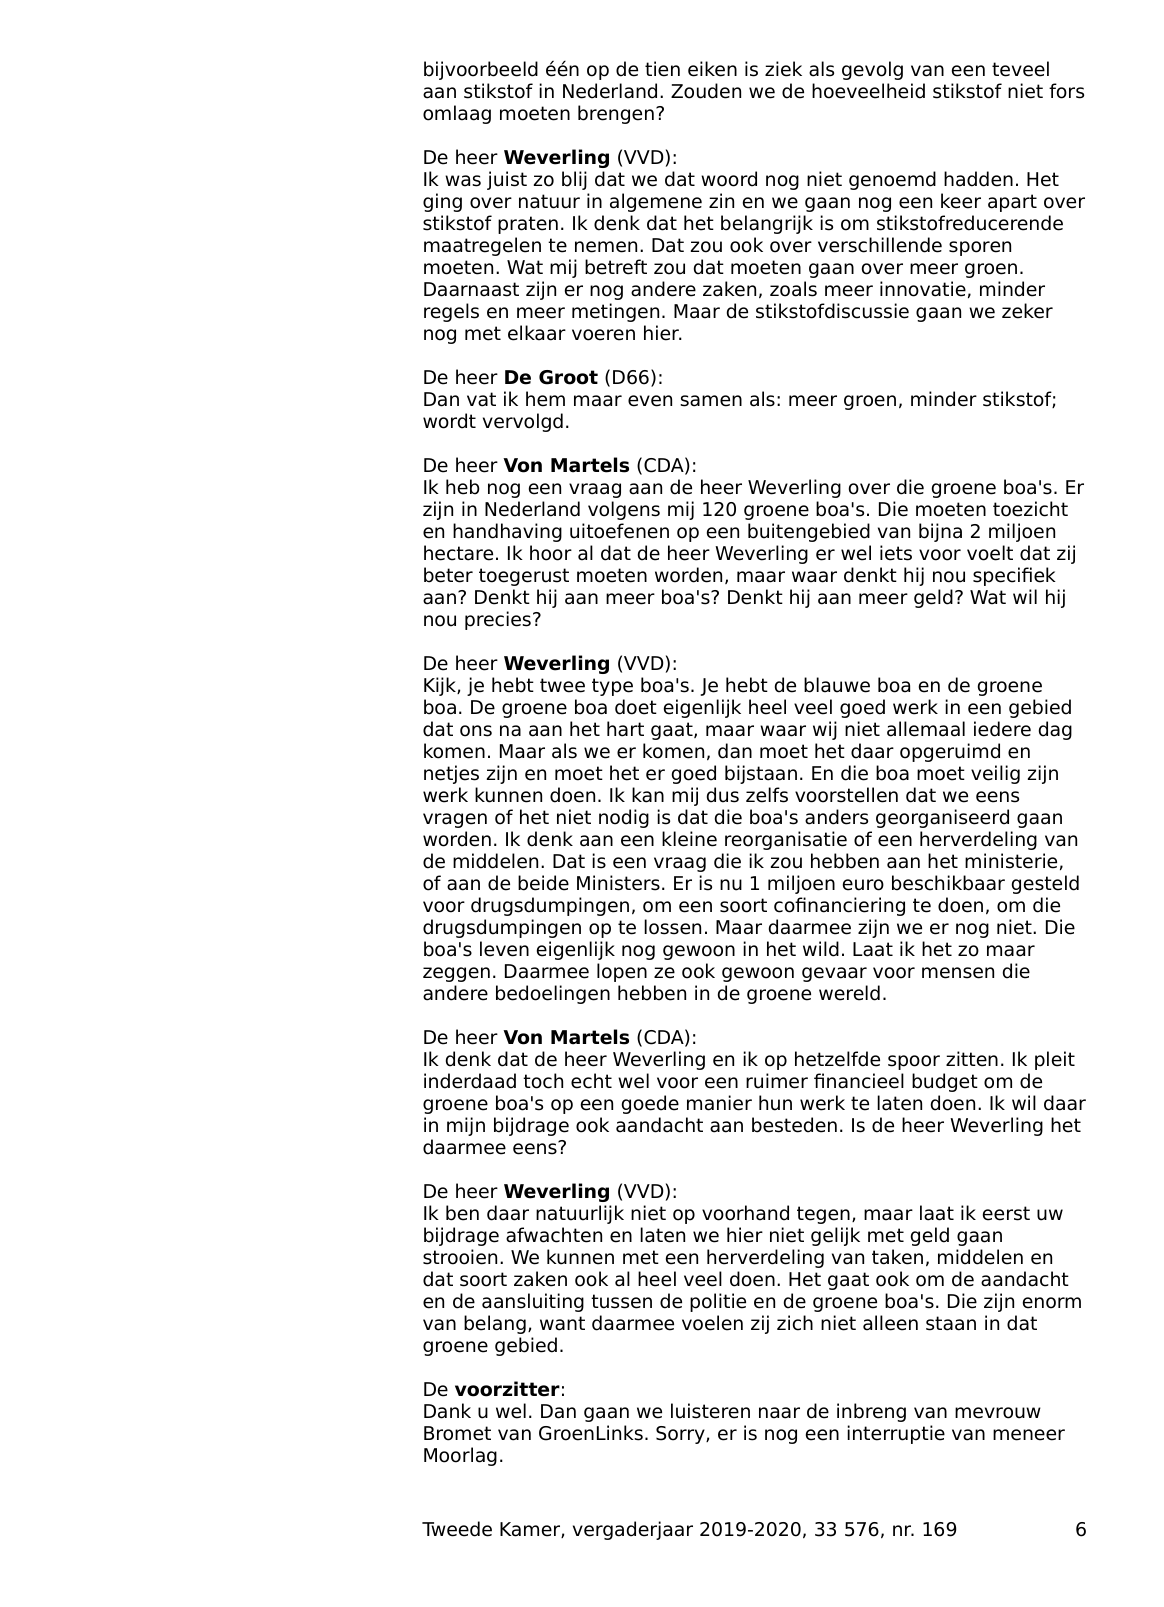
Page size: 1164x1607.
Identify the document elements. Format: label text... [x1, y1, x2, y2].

text Dan vat ik hem maar even samen als: meer groen, minder stikstof; wordt vervolgd. [422, 389, 1087, 433]
text Ik ben daar natuurlijk niet op voorhand tegen, maar laat ik eerst uw bijdrage afwachten en laten we hier niet gelijk met geld gaan strooien. We kunnen met een herverdeling van taken, middelen en dat soort zaken ook al heel veel doen. Het gaat ook om de aandacht en de aansluiting tussen de politie en de groene boa's. Die zijn enorm van belang, want daarmee voelen zij zich niet alleen staan in dat groene gebied. [422, 1203, 1087, 1357]
text De voorzitter: [422, 1379, 1087, 1401]
text De heer Von Martels (CDA): [422, 1027, 1087, 1049]
text Ik denk dat de heer Weverling en ik op hetzelfde spoor zitten. Ik pleit inderdaad toch echt wel voor een ruimer financieel budget om de groene boa's op een goede manier hun werk te laten doen. Ik wil daar in mijn bijdrage ook aandacht aan besteden. Is de heer Weverling het daarmee eens? [422, 1049, 1087, 1159]
text De heer Weverling (VVD): [422, 147, 1087, 169]
text Ik was juist zo blij dat we dat woord nog niet genoemd hadden. Het ging over natuur in algemene zin en we gaan nog een keer apart over stikstof praten. Ik denk dat het belangrijk is om stikstofreducerende maatregelen te nemen. Dat zou ook over verschillende sporen moeten. Wat mij betreft zou dat moeten gaan over meer groen. Daarnaast zijn er nog andere zaken, zoals meer innovatie, minder regels en meer metingen. Maar de stikstofdiscussie gaan we zeker nog met elkaar voeren hier. [422, 169, 1087, 345]
text Dank u wel. Dan gaan we luisteren naar de inbreng van mevrouw Bromet van GroenLinks. Sorry, er is nog een interruptie van meneer Moorlag. [422, 1401, 1087, 1467]
text De heer Weverling (VVD): [422, 1181, 1087, 1203]
text bijvoorbeeld één op de tien eiken is ziek als gevolg van een teveel aan stikstof in Nederland. Zouden we de hoeveelheid stikstof niet fors omlaag moeten brengen? [422, 59, 1087, 125]
text Ik heb nog een vraag aan de heer Weverling over die groene boa's. Er zijn in Nederland volgens mij 120 groene boa's. Die moeten toezicht en handhaving uitoefenen op een buitengebied van bijna 2 miljoen hectare. Ik hoor al dat de heer Weverling er wel iets voor voelt dat zij beter toegerust moeten worden, maar waar denkt hij nou specifiek aan? Denkt hij aan meer boa's? Denkt hij aan meer geld? Wat wil hij nou precies? [422, 477, 1087, 631]
text Kijk, je hebt twee type boa's. Je hebt de blauwe boa en de groene boa. De groene boa doet eigenlijk heel veel goed werk in een gebied dat ons na aan het hart gaat, maar waar wij niet allemaal iedere dag komen. Maar als we er komen, dan moet het daar opgeruimd en netjes zijn en moet het er goed bijstaan. En die boa moet veilig zijn werk kunnen doen. Ik kan mij dus zelfs voorstellen dat we eens vragen of het niet nodig is dat die boa's anders georganiseerd gaan worden. Ik denk aan een kleine reorganisatie of een herverdeling van de middelen. Dat is een vraag die ik zou hebben aan het ministerie, of aan de beide Ministers. Er is nu 1 miljoen euro beschikbaar gesteld voor drugsdumpingen, om een soort cofinanciering te doen, om die drugsdumpingen op te lossen. Maar daarmee zijn we er nog niet. Die boa's leven eigenlijk nog gewoon in het wild. Laat ik het zo maar zeggen. Daarmee lopen ze ook gewoon gevaar voor mensen die andere bedoelingen hebben in de groene wereld. [422, 675, 1087, 1005]
text De heer Von Martels (CDA): [422, 455, 1087, 477]
text De heer De Groot (D66): [422, 367, 1087, 389]
text De heer Weverling (VVD): [422, 653, 1087, 675]
